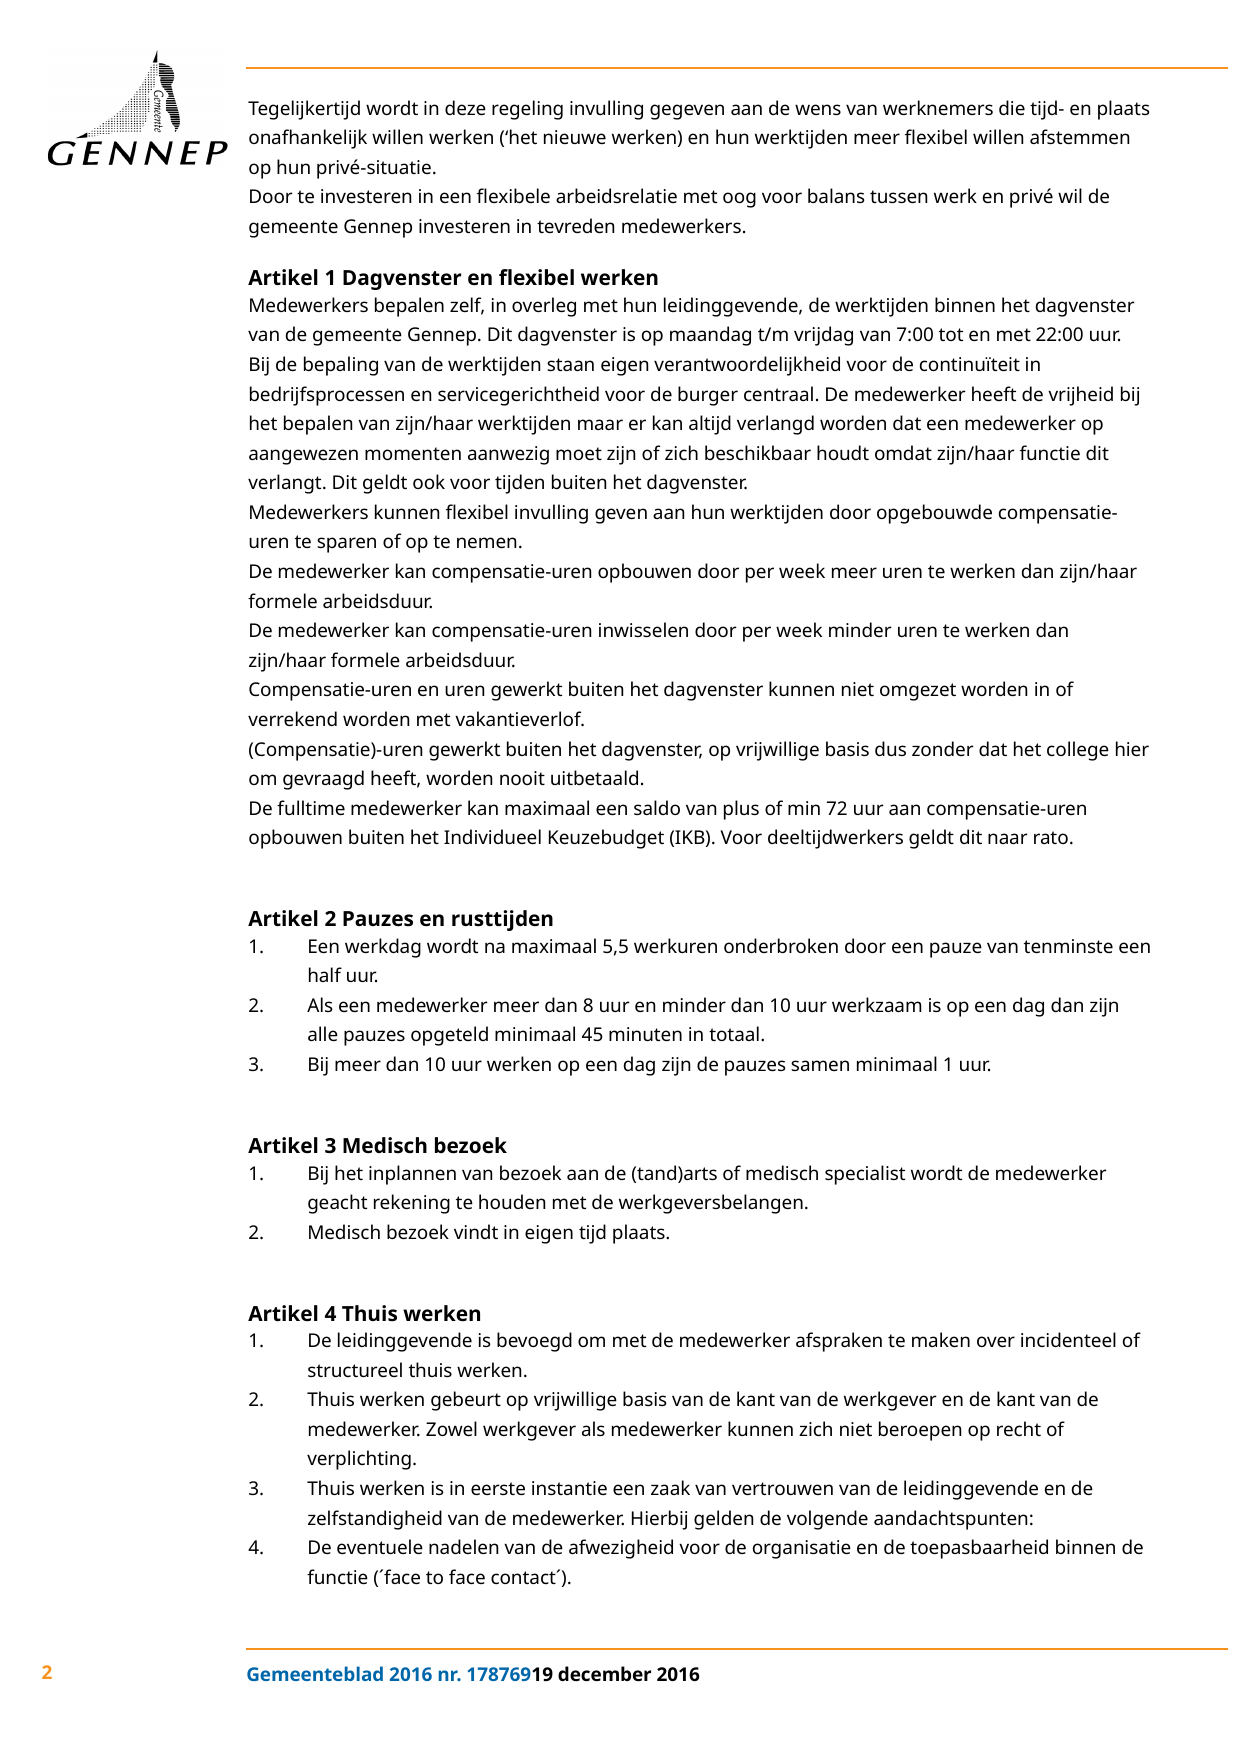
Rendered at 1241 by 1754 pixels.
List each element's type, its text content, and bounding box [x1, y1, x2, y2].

text Compensatie-uren en uren gewerkt buiten het dagvenster kunnen niet omgezet worden in of verrekend worden met vakantieverlof. [248, 677, 1152, 732]
picture [41, 47, 231, 172]
text Medewerkers bepalen zelf, in overleg met hun leidinggevende, de werktijden binnen het dagvenster van de gemeente Gennep. Dit dagvenster is op maandag t/m vrijdag van 7:00 tot en met 22:00 uur. [248, 292, 1152, 347]
text Artikel 4 Thuis werken [248, 1299, 1152, 1327]
list Als een medewerker meer dan 8 uur en minder dan 10 uur werkzaam is op een dag dan zijn alle pauzes opgeteld minimaal 45 minuten in totaal. [248, 992, 1152, 1047]
text Artikel 1 Dagvenster en flexibel werken [248, 263, 1152, 292]
text Door te investeren in een flexibele arbeidsrelatie met oog voor balans tussen werk en privé wil de gemeente Gennep investeren in tevreden medewerkers. [248, 183, 1152, 239]
list Bij het inplannen van bezoek aan de (tand)arts of medisch specialist wordt de medewerker geacht rekening te houden met de werkgeversbelangen. [248, 1160, 1152, 1215]
text Medewerkers kunnen flexibel invulling geven aan hun werktijden door opgebouwde compensatie-uren te sparen of op te nemen. [248, 499, 1152, 554]
text Artikel 3 Medisch bezoek [248, 1131, 1152, 1160]
list Thuis werken gebeurt op vrijwillige basis van de kant van de werkgever en de kant van de medewerker. Zowel werkgever als medewerker kunnen zich niet beroepen op recht of verplichting. [248, 1386, 1152, 1471]
text Bij de bepaling van de werktijden staan eigen verantwoordelijkheid voor de continuïteit in bedrijfsprocessen en servicegerichtheid voor de burger centraal. De medewerker heeft de vrijheid bij het bepalen van zijn/haar werktijden maar er kan altijd verlangd worden dat een medewerker op aangewezen momenten aanwezig moet zijn of zich beschikbaar houdt omdat zijn/haar functie dit verlangt. Dit geldt ook voor tijden buiten het dagvenster. [248, 351, 1152, 495]
text (Compensatie)-uren gewerkt buiten het dagvenster, op vrijwillige basis dus zonder dat het college hier om gevraagd heeft, worden nooit uitbetaald. [248, 736, 1152, 791]
list Een werkdag wordt na maximaal 5,5 werkuren onderbroken door een pauze van tenminste een half uur. [248, 933, 1152, 988]
list Thuis werken is in eerste instantie een zaak van vertrouwen van de leidinggevende en de zelfstandigheid van de medewerker. Hierbij gelden de volgende aandachtspunten: [248, 1475, 1152, 1531]
text De fulltime medewerker kan maximaal een saldo van plus of min 72 uur aan compensatie-uren opbouwen buiten het Individueel Keuzebudget (IKB). Voor deeltijdwerkers geldt dit naar rato. [248, 795, 1152, 850]
list De leidinggevende is bevoegd om met de medewerker afspraken te maken over incidenteel of structureel thuis werken. [248, 1327, 1152, 1383]
list Medisch bezoek vindt in eigen tijd plaats. [248, 1219, 1152, 1244]
text De medewerker kan compensatie-uren inwisselen door per week minder uren te werken dan zijn/haar formele arbeidsduur. [248, 617, 1152, 673]
text De medewerker kan compensatie-uren opbouwen door per week meer uren te werken dan zijn/haar formele arbeidsduur. [248, 558, 1152, 613]
text Artikel 2 Pauzes en rusttijden [248, 904, 1152, 933]
list Bij meer dan 10 uur werken op een dag zijn de pauzes samen minimaal 1 uur. [248, 1051, 1152, 1077]
text Tegelijkertijd wordt in deze regeling invulling gegeven aan de wens van werknemers die tijd- en plaats onafhankelijk willen werken (‘het nieuwe werken) en hun werktijden meer flexibel willen afstemmen op hun privé-situatie. [248, 95, 1152, 180]
list De eventuele nadelen van de afwezigheid voor de organisatie en de toepasbaarheid binnen de functie (´face to face contact´). [248, 1534, 1152, 1590]
